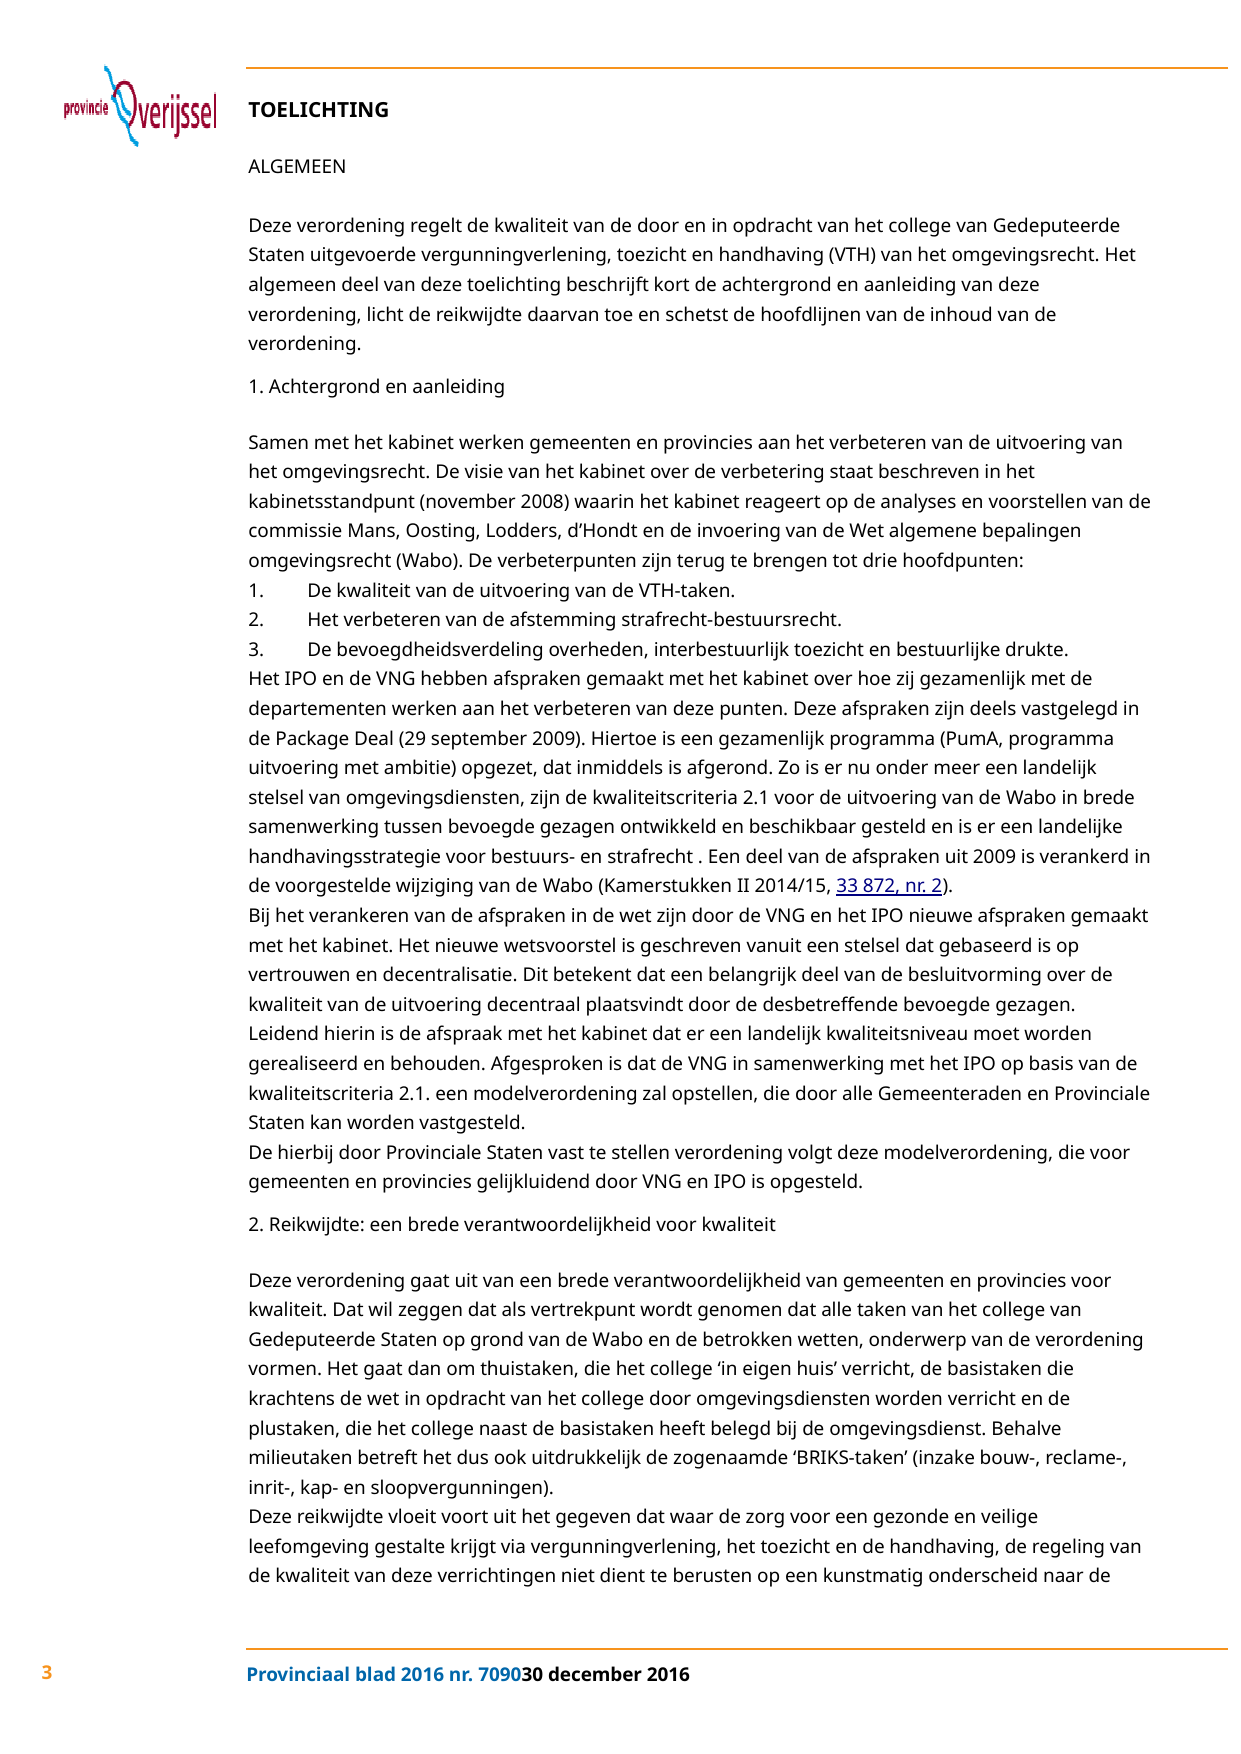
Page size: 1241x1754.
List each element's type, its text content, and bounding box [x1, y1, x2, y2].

text TOELICHTING [248, 95, 1152, 123]
text Bij het verankeren van de afspraken in de wet zijn door de VNG en het IPO nieuwe afspraken gemaakt met het kabinet. Het nieuwe wetsvoorstel is geschreven vanuit een stelsel dat gebaseerd is op vertrouwen en decentralisatie. Dit betekent dat een belangrijk deel van de besluitvorming over de kwaliteit van de uitvoering decentraal plaatsvindt door de desbetreffende bevoegde gezagen. Leidend hierin is de afspraak met het kabinet dat er een landelijk kwaliteitsniveau moet worden gerealiseerd en behouden. Afgesproken is dat de VNG in samenwerking met het IPO op basis van de kwaliteitscriteria 2.1. een modelverordening zal opstellen, die door alle Gemeenteraden en Provinciale Staten kan worden vastgesteld. [248, 902, 1152, 1135]
text Deze reikwijdte vloeit voort uit het gegeven dat waar de zorg voor een gezonde en veilige leefomgeving gestalte krijgt via vergunningverlening, het toezicht en de handhaving, de regeling van de kwaliteit van deze verrichtingen niet dient te berusten op een kunstmatig onderscheid naar de [248, 1503, 1152, 1588]
text Deze verordening regelt de kwaliteit van de door en in opdracht van het college van Gedeputeerde Staten uitgevoerde vergunningverlening, toezicht en handhaving (VTH) van het omgevingsrecht. Het algemeen deel van deze toelichting beschrijft kort de achtergrond en aanleiding van deze verordening, licht de reikwijdte daarvan toe en schetst de hoofdlijnen van de inhoud van de verordening. [248, 212, 1152, 356]
list De bevoegdheidsverdeling overheden, interbestuurlijk toezicht en bestuurlijke drukte. [248, 636, 1152, 662]
list De kwaliteit van de uitvoering van de VTH-taken. [248, 577, 1152, 602]
text Samen met het kabinet werken gemeenten en provincies aan het verbeteren van de uitvoering van het omgevingsrecht. De visie van het kabinet over de verbetering staat beschreven in het kabinetsstandpunt (november 2008) waarin het kabinet reageert op de analyses en voorstellen van de commissie Mans, Oosting, Lodders, d’Hondt en de invoering van de Wet algemene bepalingen omgevingsrecht (Wabo). De verbeterpunten zijn terug te brengen tot drie hoofdpunten: [248, 429, 1152, 573]
text Het IPO en de VNG hebben afspraken gemaakt met het kabinet over hoe zij gezamenlijk met de departementen werken aan het verbeteren van deze punten. Deze afspraken zijn deels vastgelegd in de Package Deal (29 september 2009). Hiertoe is een gezamenlijk programma (PumA, programma uitvoering met ambitie) opgezet, dat inmiddels is afgerond. Zo is er nu onder meer een landelijk stelsel van omgevingsdiensten, zijn de kwaliteitscriteria 2.1 voor de uitvoering van de Wabo in brede samenwerking tussen bevoegde gezagen ontwikkeld en beschikbaar gesteld en is er een landelijke handhavingsstrategie voor bestuurs- en strafrecht . Een deel van de afspraken uit 2009 is verankerd in de voorgestelde wijziging van de Wabo (Kamerstukken II 2014/15, 33 872, nr. 2). [248, 666, 1152, 898]
list Het verbeteren van de afstemming strafrecht-bestuursrecht. [248, 606, 1152, 632]
picture [41, 47, 231, 172]
text 1. Achtergrond en aanleiding [248, 373, 1152, 399]
text ALGEMEEN [248, 153, 1152, 179]
text De hierbij door Provinciale Staten vast te stellen verordening volgt deze modelverordening, die voor gemeenten en provincies gelijkluidend door VNG en IPO is opgesteld. [248, 1139, 1152, 1194]
text Deze verordening gaat uit van een brede verantwoordelijkheid van gemeenten en provincies voor kwaliteit. Dat wil zeggen dat als vertrekpunt wordt genomen dat alle taken van het college van Gedeputeerde Staten op grond van de Wabo en de betrokken wetten, onderwerp van de verordening vormen. Het gaat dan om thuistaken, die het college ‘in eigen huis’ verricht, de basistaken die krachtens de wet in opdracht van het college door omgevingsdiensten worden verricht en de plustaken, die het college naast de basistaken heeft belegd bij de omgevingsdienst. Behalve milieutaken betreft het dus ook uitdrukkelijk de zogenaamde ‘BRIKS-taken’ (inzake bouw-, reclame-, inrit-, kap- en sloopvergunningen). [248, 1267, 1152, 1500]
text 2. Reikwijdte: een brede verantwoordelijkheid voor kwaliteit [248, 1212, 1152, 1237]
